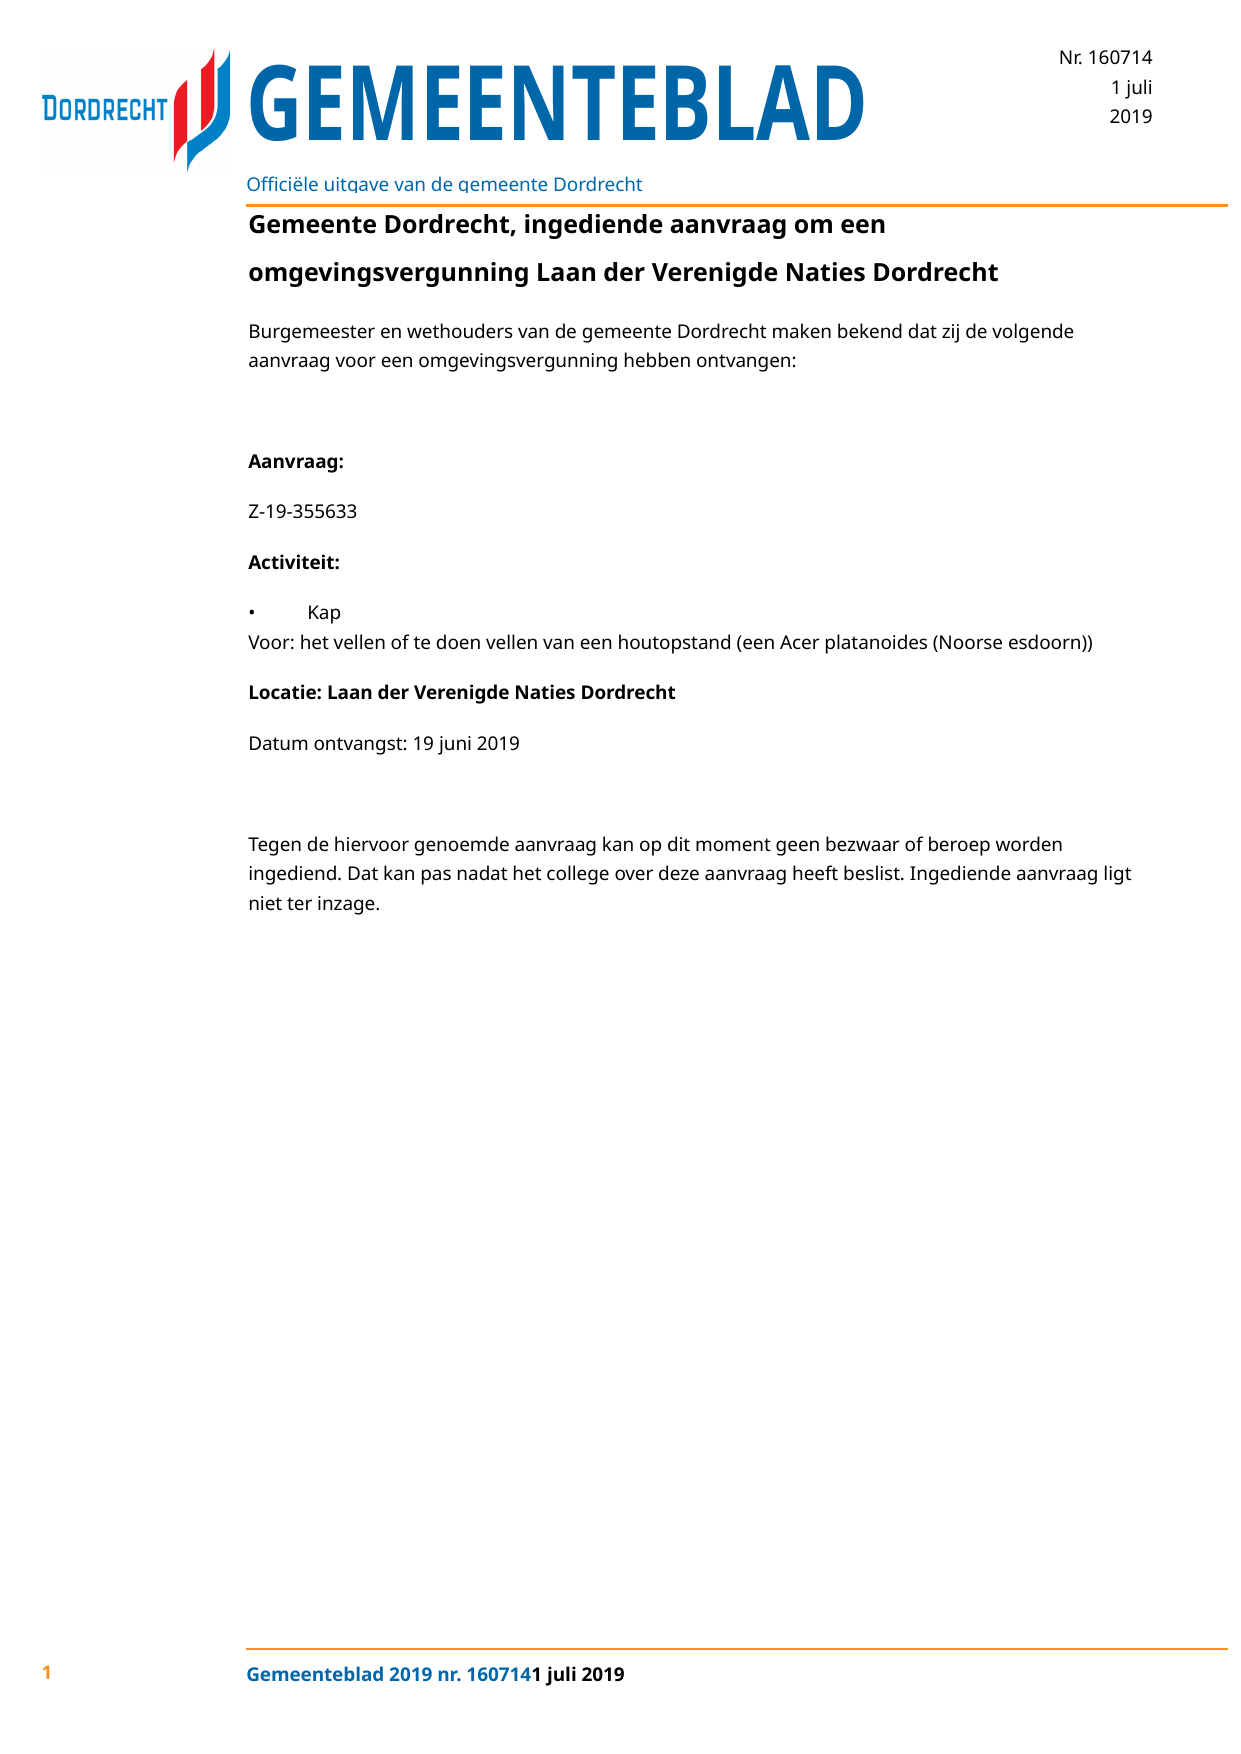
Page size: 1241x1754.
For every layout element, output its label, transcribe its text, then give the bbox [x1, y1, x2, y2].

text Z-19-355633 [248, 499, 1152, 524]
text Locatie: Laan der Verenigde Naties Dordrecht [248, 679, 1152, 705]
text Burgemeester en wethouders van de gemeente Dordrecht maken bekend dat zij de volgende aanvraag voor een omgevingsvergunning hebben ontvangen: [248, 318, 1152, 373]
text Voor: het vellen of te doen vellen van een houtopstand (een Acer platanoides (Noorse esdoorn)) [248, 629, 1152, 655]
text Tegen de hiervoor genoemde aanvraag kan op dit moment geen bezwaar of beroep worden ingediend. Dat kan pas nadat het college over deze aanvraag heeft beslist. Ingediende aanvraag ligt niet ter inzage. [248, 831, 1152, 916]
text Datum ontvangst: 19 juni 2019 [248, 730, 1152, 756]
picture [41, 47, 231, 172]
text Gemeente Dordrecht, ingediende aanvraag om een omgevingsvergunning Laan der Verenigde Naties Dordrecht [248, 207, 1152, 288]
text Aanvraag: [248, 448, 1152, 474]
list Kap [248, 599, 1152, 625]
text Activiteit: [248, 549, 1152, 575]
